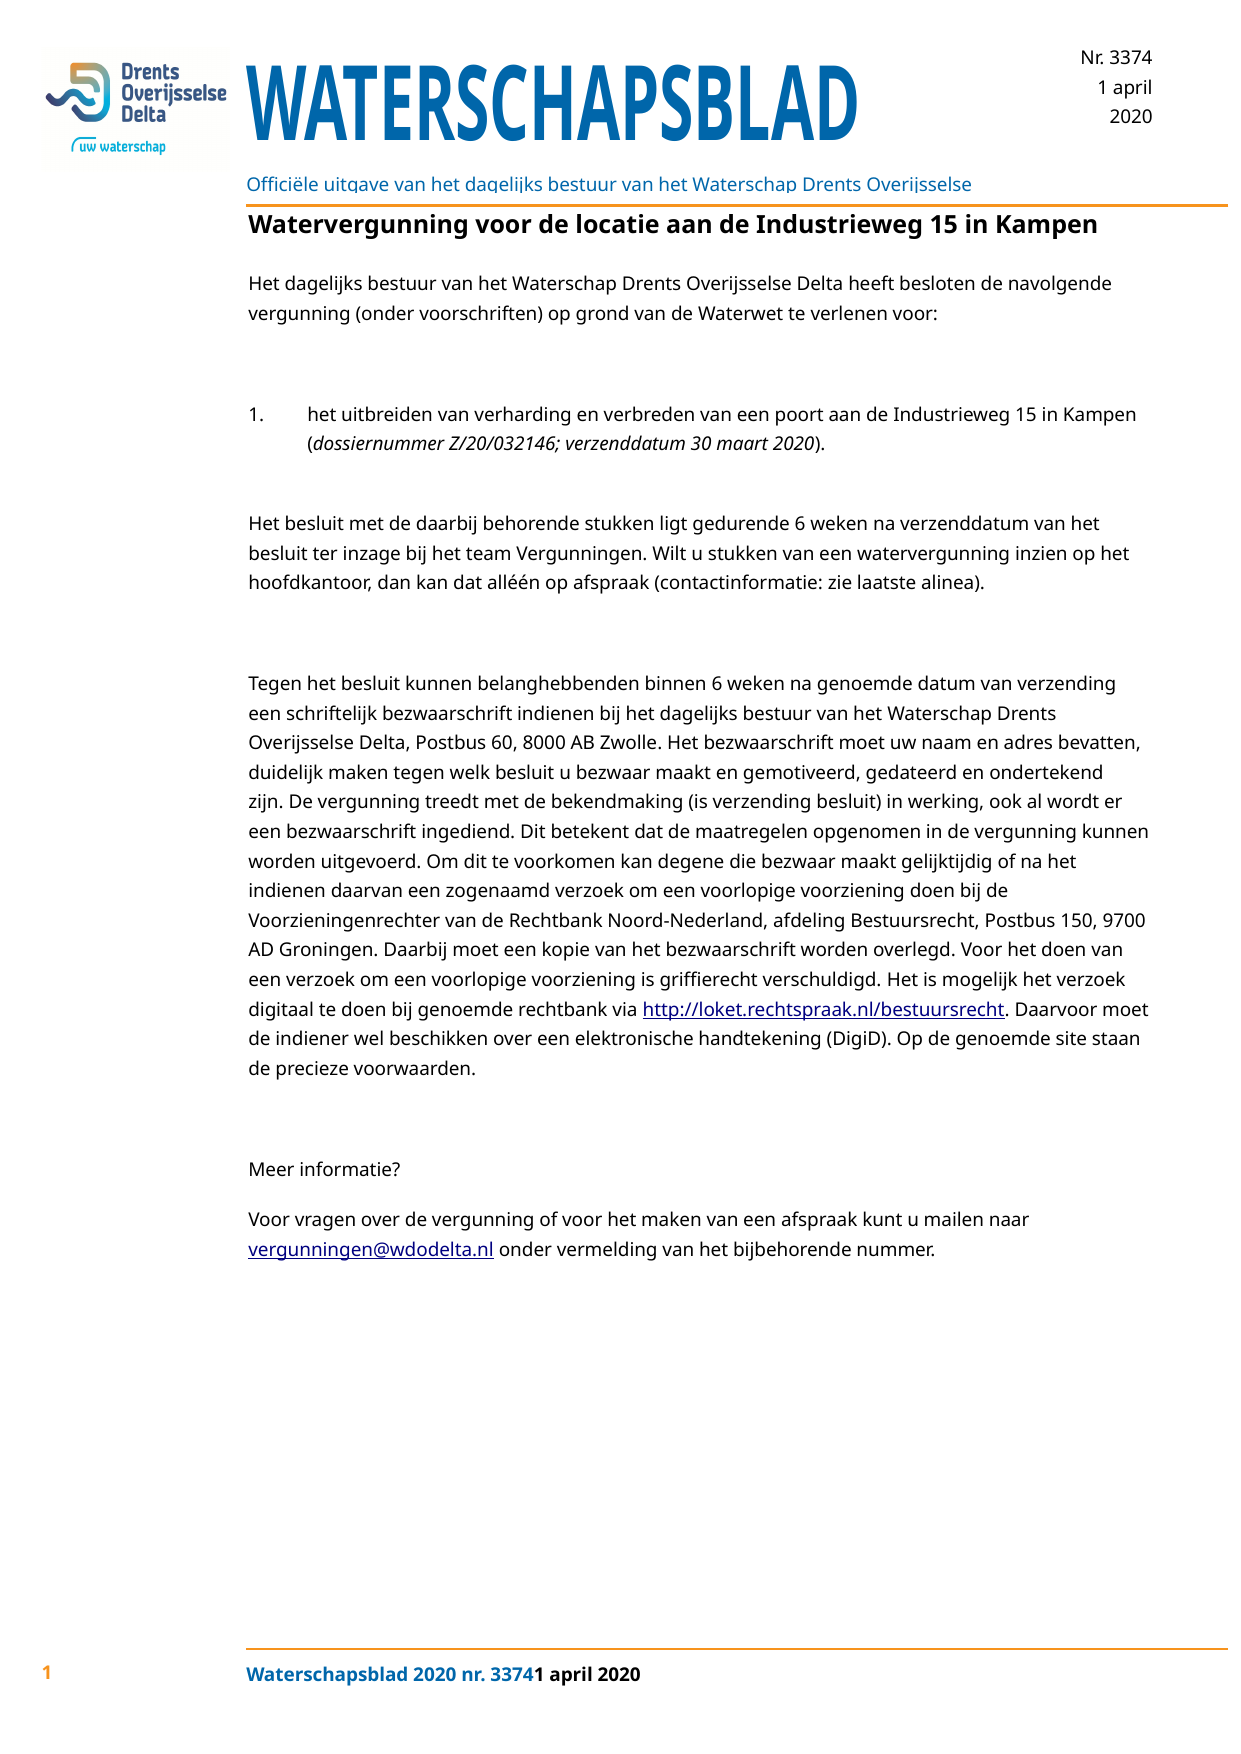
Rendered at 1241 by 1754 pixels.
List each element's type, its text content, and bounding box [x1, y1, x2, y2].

text Het dagelijks bestuur van het Waterschap Drents Overijsselse Delta heeft besloten de navolgende vergunning (onder voorschriften) op grond van de Waterwet te verlenen voor: [248, 270, 1152, 326]
text Het besluit met de daarbij behorende stukken ligt gedurende 6 weken na verzenddatum van het besluit ter inzage bij het team Vergunningen. Wilt u stukken van een watervergunning inzien op het hoofdkantoor, dan kan dat alléén op afspraak (contactinformatie: zie laatste alinea). [248, 510, 1152, 595]
text Watervergunning voor de locatie aan de Industrieweg 15 in Kampen [248, 207, 1152, 241]
text Meer informatie? [248, 1156, 1152, 1181]
text Voor vragen over de vergunning of voor het maken van een afspraak kunt u mailen naar vergunningen@wdodelta.nl onder vermelding van het bijbehorende nummer. [248, 1206, 1152, 1261]
list het uitbreiden van verharding en verbreden van een poort aan de Industrieweg 15 in Kampen (dossiernummer Z/20/032146; verzenddatum 30 maart 2020). [248, 401, 1152, 456]
picture [41, 47, 231, 172]
text Tegen het besluit kunnen belanghebbenden binnen 6 weken na genoemde datum van verzending een schriftelijk bezwaarschrift indienen bij het dagelijks bestuur van het Waterschap Drents Overijsselse Delta, Postbus 60, 8000 AB Zwolle. Het bezwaarschrift moet uw naam en adres bevatten, duidelijk maken tegen welk besluit u bezwaar maakt en gemotiveerd, gedateerd en ondertekend zijn. De vergunning treedt met de bekendmaking (is verzending besluit) in werking, ook al wordt er een bezwaarschrift ingediend. Dit betekent dat de maatregelen opgenomen in de vergunning kunnen worden uitgevoerd. Om dit te voorkomen kan degene die bezwaar maakt gelijktijdig of na het indienen daarvan een zogenaamd verzoek om een voorlopige voorziening doen bij de Voorzieningenrechter van de Rechtbank Noord-Nederland, afdeling Bestuursrecht, Postbus 150, 9700 AD Groningen. Daarbij moet een kopie van het bezwaarschrift worden overlegd. Voor het doen van een verzoek om een voorlopige voorziening is griffierecht verschuldigd. Het is mogelijk het verzoek digitaal te doen bij genoemde rechtbank via http://loket.rechtspraak.nl/bestuursrecht. Daarvoor moet de indiener wel beschikken over een elektronische handtekening (DigiD). Op de genoemde site staan de precieze voorwaarden. [248, 670, 1152, 1081]
